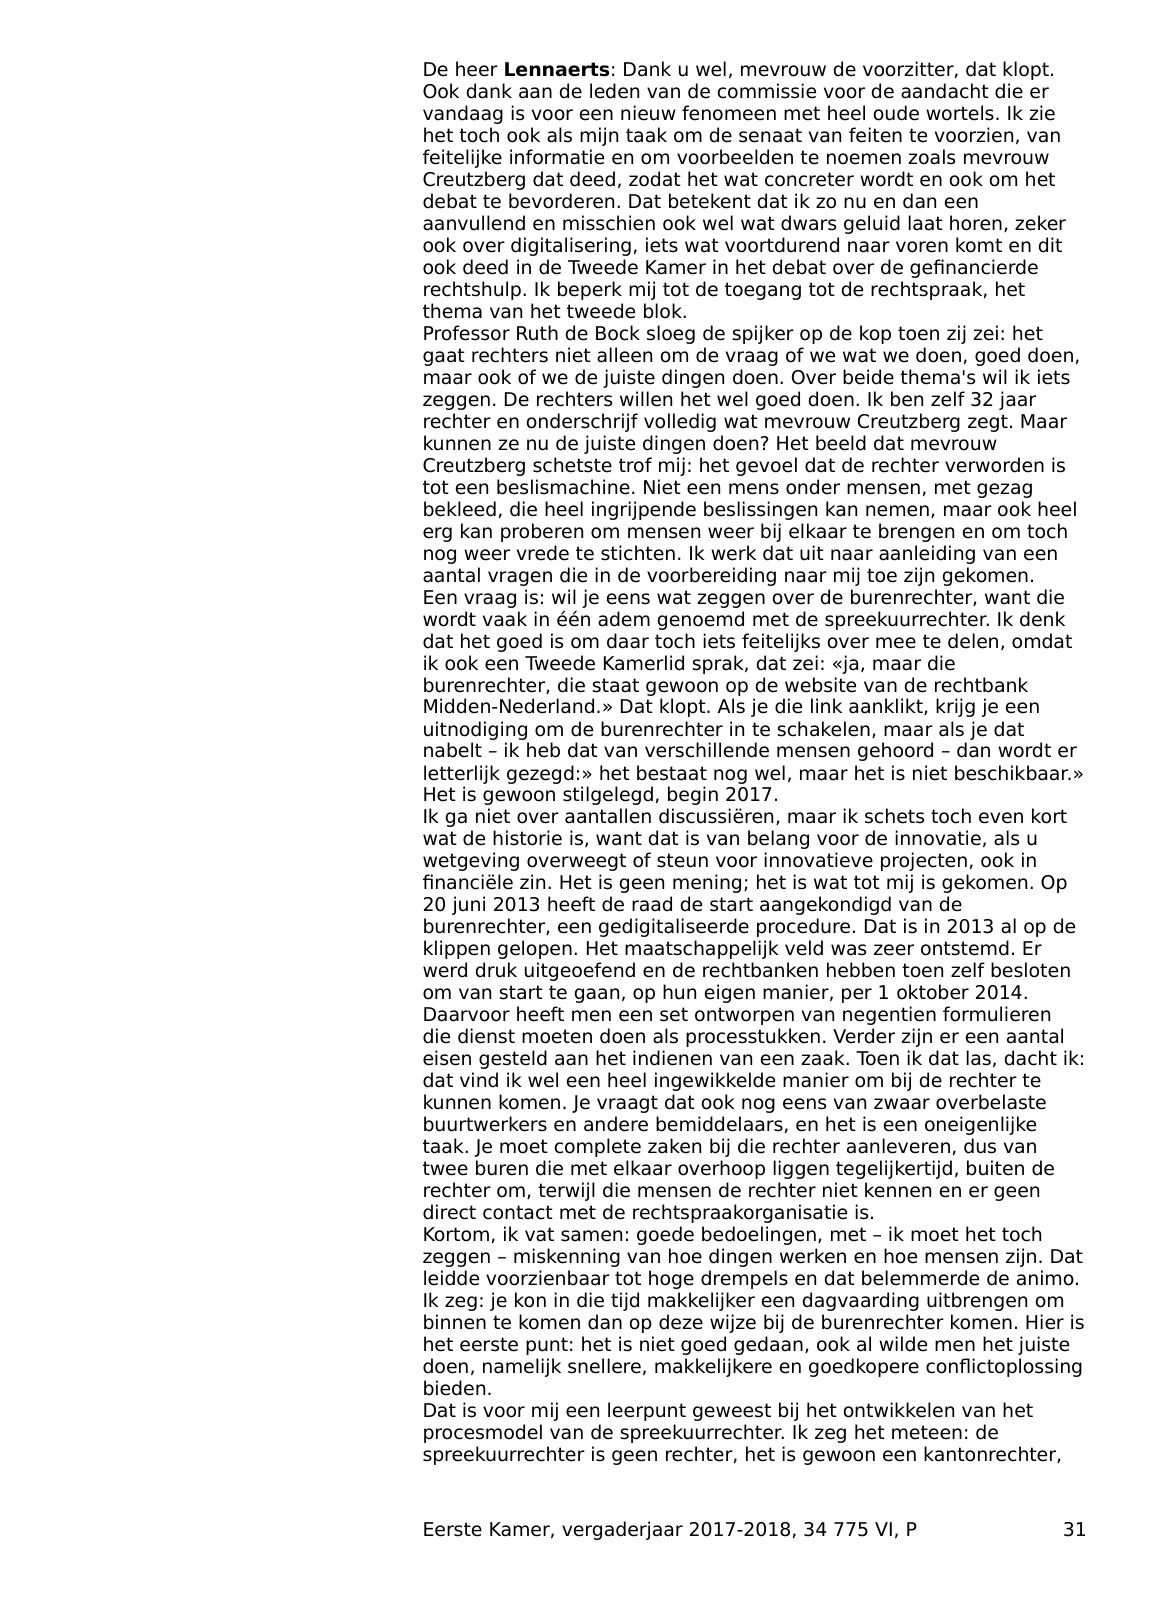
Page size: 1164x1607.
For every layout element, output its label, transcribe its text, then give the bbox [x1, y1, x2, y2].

text De heer Lennaerts: Dank u wel, mevrouw de voorzitter, dat klopt. Ook dank aan de leden van de commissie voor de aandacht die er vandaag is voor een nieuw fenomeen met heel oude wortels. Ik zie het toch ook als mijn taak om de senaat van feiten te voorzien, van feitelijke informatie en om voorbeelden te noemen zoals mevrouw Creutzberg dat deed, zodat het wat concreter wordt en ook om het debat te bevorderen. Dat betekent dat ik zo nu en dan een aanvullend en misschien ook wel wat dwars geluid laat horen, zeker ook over digitalisering, iets wat voortdurend naar voren komt en dit ook deed in de Tweede Kamer in het debat over de gefinancierde rechtshulp. Ik beperk mij tot de toegang tot de rechtspraak, het thema van het tweede blok. [422, 59, 1087, 323]
text Een vraag is: wil je eens wat zeggen over de burenrechter, want die wordt vaak in één adem genoemd met de spreekuurrechter. Ik denk dat het goed is om daar toch iets feitelijks over mee te delen, omdat ik ook een Tweede Kamerlid sprak, dat zei: «ja, maar die burenrechter, die staat gewoon op de website van de rechtbank Midden-Nederland.» Dat klopt. Als je die link aanklikt, krijg je een uitnodiging om de burenrechter in te schakelen, maar als je dat nabelt – ik heb dat van verschillende mensen gehoord – dan wordt er letterlijk gezegd:» het bestaat nog wel, maar het is niet beschikbaar.» Het is gewoon stilgelegd, begin 2017. [422, 587, 1087, 806]
text Ik ga niet over aantallen discussiëren, maar ik schets toch even kort wat de historie is, want dat is van belang voor de innovatie, als u wetgeving overweegt of steun voor innovatieve projecten, ook in financiële zin. Het is geen mening; het is wat tot mij is gekomen. Op 20 juni 2013 heeft de raad de start aangekondigd van de burenrechter, een gedigitaliseerde procedure. Dat is in 2013 al op de klippen gelopen. Het maatschappelijk veld was zeer ontstemd. Er werd druk uitgeoefend en de rechtbanken hebben toen zelf besloten om van start te gaan, op hun eigen manier, per 1 oktober 2014. Daarvoor heeft men een set ontworpen van negentien formulieren die dienst moeten doen als processtukken. Verder zijn er een aantal eisen gesteld aan het indienen van een zaak. Toen ik dat las, dacht ik: dat vind ik wel een heel ingewikkelde manier om bij de rechter te kunnen komen. Je vraagt dat ook nog eens van zwaar overbelaste buurtwerkers en andere bemiddelaars, en het is een oneigenlijke taak. Je moet complete zaken bij die rechter aanleveren, dus van twee buren die met elkaar overhoop liggen tegelijkertijd, buiten de rechter om, terwijl die mensen de rechter niet kennen en er geen direct contact met de rechtspraakorganisatie is. [422, 806, 1087, 1224]
text Dat is voor mij een leerpunt geweest bij het ontwikkelen van het procesmodel van de spreekuurrechter. Ik zeg het meteen: de spreekuurrechter is geen rechter, het is gewoon een kantonrechter, [422, 1400, 1087, 1466]
text Professor Ruth de Bock sloeg de spijker op de kop toen zij zei: het gaat rechters niet alleen om de vraag of we wat we doen, goed doen, maar ook of we de juiste dingen doen. Over beide thema's wil ik iets zeggen. De rechters willen het wel goed doen. Ik ben zelf 32 jaar rechter en onderschrijf volledig wat mevrouw Creutzberg zegt. Maar kunnen ze nu de juiste dingen doen? Het beeld dat mevrouw Creutzberg schetste trof mij: het gevoel dat de rechter verworden is tot een beslismachine. Niet een mens onder mensen, met gezag bekleed, die heel ingrijpende beslissingen kan nemen, maar ook heel erg kan proberen om mensen weer bij elkaar te brengen en om toch nog weer vrede te stichten. Ik werk dat uit naar aanleiding van een aantal vragen die in de voorbereiding naar mij toe zijn gekomen. [422, 323, 1087, 587]
text Kortom, ik vat samen: goede bedoelingen, met – ik moet het toch zeggen – miskenning van hoe dingen werken en hoe mensen zijn. Dat leidde voorzienbaar tot hoge drempels en dat belemmerde de animo. Ik zeg: je kon in die tijd makkelijker een dagvaarding uitbrengen om binnen te komen dan op deze wijze bij de burenrechter komen. Hier is het eerste punt: het is niet goed gedaan, ook al wilde men het juiste doen, namelijk snellere, makkelijkere en goedkopere conflictoplossing bieden. [422, 1224, 1087, 1400]
